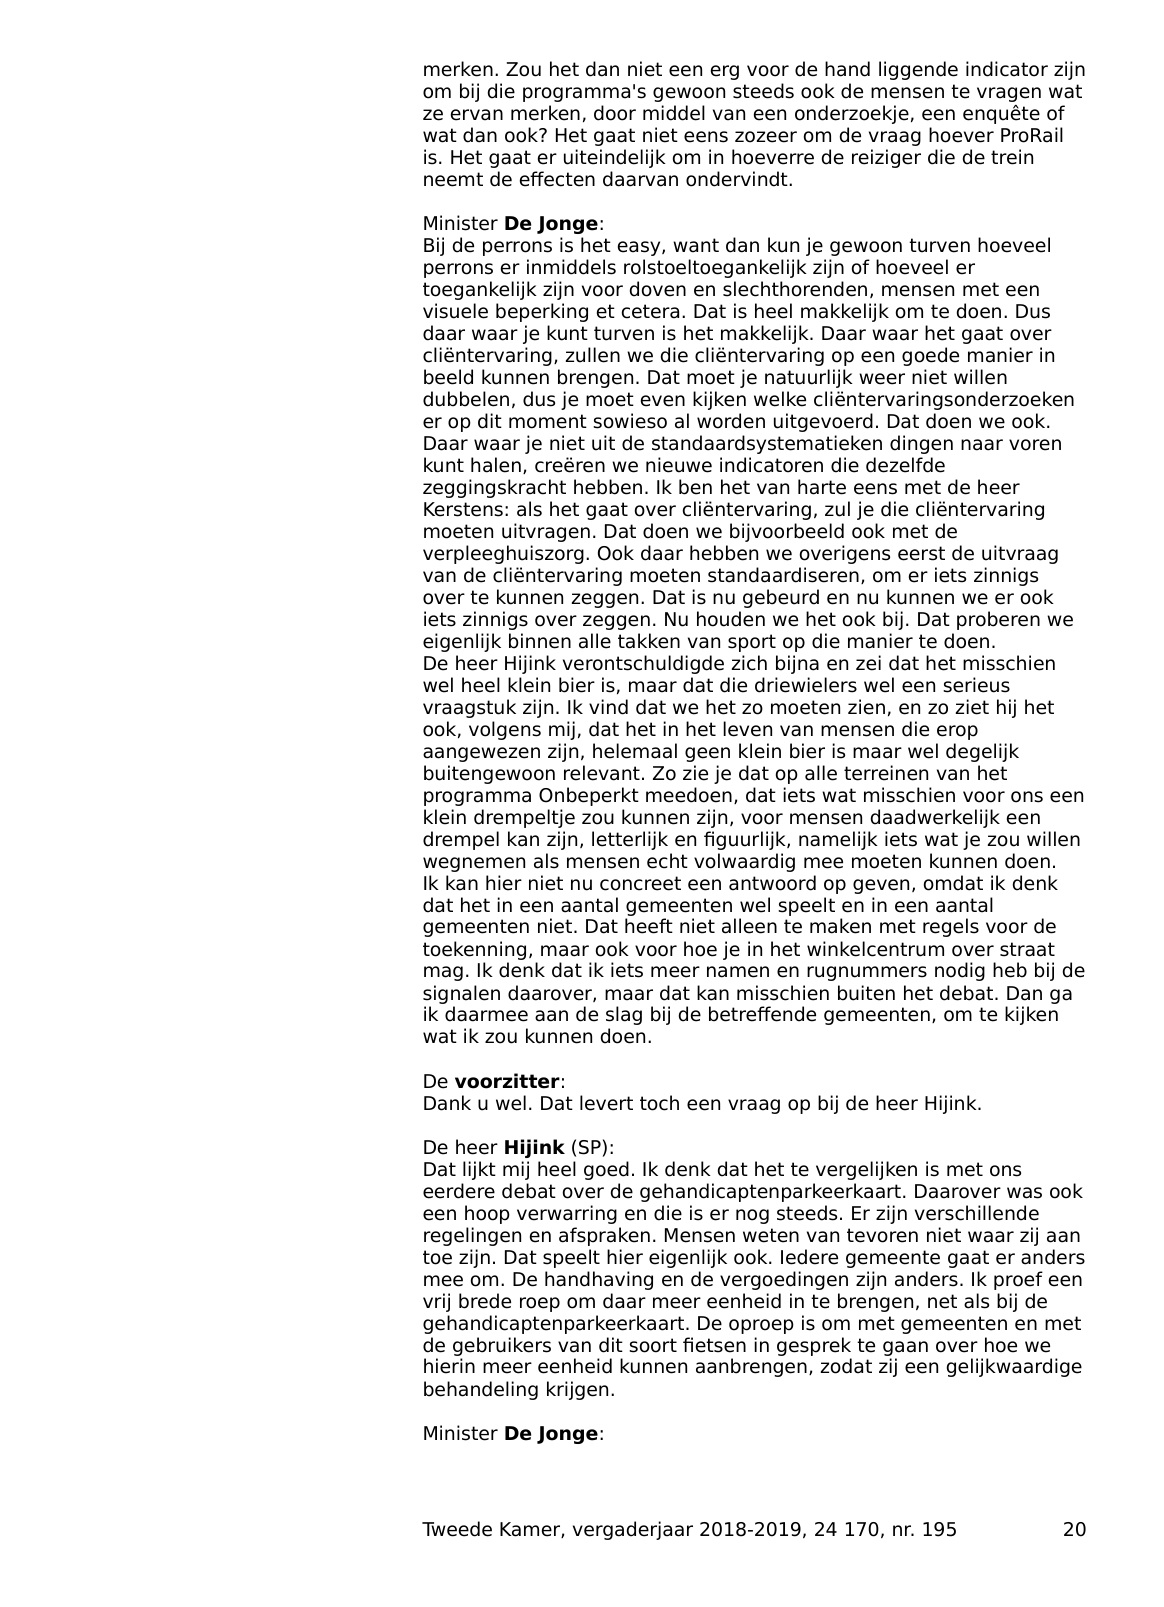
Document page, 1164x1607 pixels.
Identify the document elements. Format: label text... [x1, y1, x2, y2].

text Dank u wel. Dat levert toch een vraag op bij de heer Hijink. [422, 1092, 1087, 1114]
text merken. Zou het dan niet een erg voor de hand liggende indicator zijn om bij die programma's gewoon steeds ook de mensen te vragen wat ze ervan merken, door middel van een onderzoekje, een enquête of wat dan ook? Het gaat niet eens zozeer om de vraag hoever ProRail is. Het gaat er uiteindelijk om in hoeverre de reiziger die de trein neemt de effecten daarvan ondervindt. [422, 59, 1087, 191]
text Minister De Jonge: [422, 213, 1087, 235]
text De voorzitter: [422, 1071, 1087, 1092]
text Ik kan hier niet nu concreet een antwoord op geven, omdat ik denk dat het in een aantal gemeenten wel speelt en in een aantal gemeenten niet. Dat heeft niet alleen te maken met regels voor de toekenning, maar ook voor hoe je in het winkelcentrum over straat mag. Ik denk dat ik iets meer namen en rugnummers nodig heb bij de signalen daarover, maar dat kan misschien buiten het debat. Dan ga ik daarmee aan de slag bij de betreffende gemeenten, om te kijken wat ik zou kunnen doen. [422, 872, 1087, 1048]
text Dat lijkt mij heel goed. Ik denk dat het te vergelijken is met ons eerdere debat over de gehandicaptenparkeerkaart. Daarover was ook een hoop verwarring en die is er nog steeds. Er zijn verschillende regelingen en afspraken. Mensen weten van tevoren niet waar zij aan toe zijn. Dat speelt hier eigenlijk ook. Iedere gemeente gaat er anders mee om. De handhaving en de vergoedingen zijn anders. Ik proef een vrij brede roep om daar meer eenheid in te brengen, net als bij de gehandicaptenparkeerkaart. De oproep is om met gemeenten en met de gebruikers van dit soort fietsen in gesprek te gaan over hoe we hierin meer eenheid kunnen aanbrengen, zodat zij een gelijkwaardige behandeling krijgen. [422, 1159, 1087, 1400]
text Bij de perrons is het easy, want dan kun je gewoon turven hoeveel perrons er inmiddels rolstoeltoegankelijk zijn of hoeveel er toegankelijk zijn voor doven en slechthorenden, mensen met een visuele beperking et cetera. Dat is heel makkelijk om te doen. Dus daar waar je kunt turven is het makkelijk. Daar waar het gaat over cliëntervaring, zullen we die cliëntervaring op een goede manier in beeld kunnen brengen. Dat moet je natuurlijk weer niet willen dubbelen, dus je moet even kijken welke cliëntervaringsonderzoeken er op dit moment sowieso al worden uitgevoerd. Dat doen we ook. Daar waar je niet uit de standaardsystematieken dingen naar voren kunt halen, creëren we nieuwe indicatoren die dezelfde zeggingskracht hebben. Ik ben het van harte eens met de heer Kerstens: als het gaat over cliëntervaring, zul je die cliëntervaring moeten uitvragen. Dat doen we bijvoorbeeld ook met de verpleeghuiszorg. Ook daar hebben we overigens eerst de uitvraag van de cliëntervaring moeten standaardiseren, om er iets zinnigs over te kunnen zeggen. Dat is nu gebeurd en nu kunnen we er ook iets zinnigs over zeggen. Nu houden we het ook bij. Dat proberen we eigenlijk binnen alle takken van sport op die manier te doen. [422, 235, 1087, 653]
text Minister De Jonge: [422, 1423, 1087, 1444]
text De heer Hijink (SP): [422, 1137, 1087, 1159]
text De heer Hijink verontschuldigde zich bijna en zei dat het misschien wel heel klein bier is, maar dat die driewielers wel een serieus vraagstuk zijn. Ik vind dat we het zo moeten zien, en zo ziet hij het ook, volgens mij, dat het in het leven van mensen die erop aangewezen zijn, helemaal geen klein bier is maar wel degelijk buitengewoon relevant. Zo zie je dat op alle terreinen van het programma Onbeperkt meedoen, dat iets wat misschien voor ons een klein drempeltje zou kunnen zijn, voor mensen daadwerkelijk een drempel kan zijn, letterlijk en figuurlijk, namelijk iets wat je zou willen wegnemen als mensen echt volwaardig mee moeten kunnen doen. [422, 653, 1087, 872]
